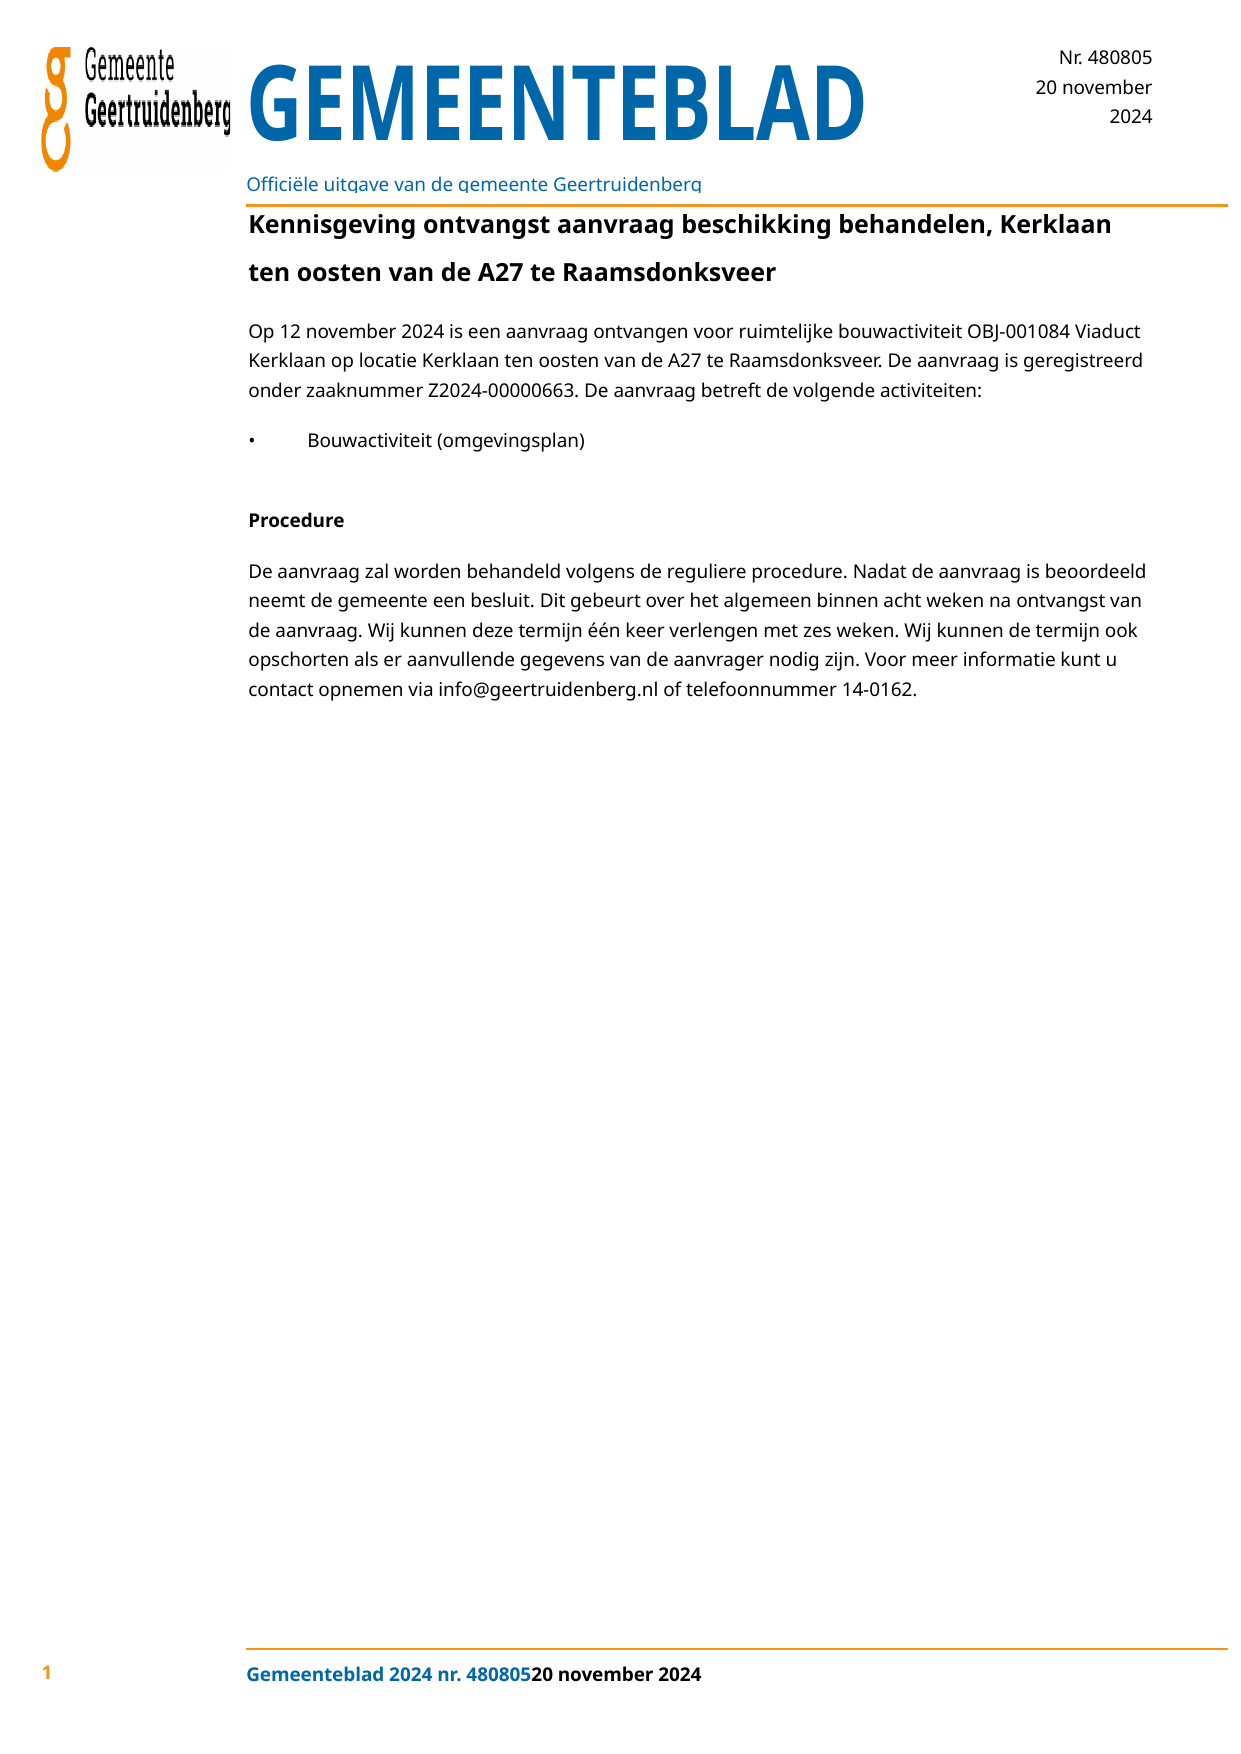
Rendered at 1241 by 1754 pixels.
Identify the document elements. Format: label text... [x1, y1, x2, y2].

text Procedure [248, 507, 1152, 533]
text Op 12 november 2024 is een aanvraag ontvangen voor ruimtelijke bouwactiviteit OBJ-001084 Viaduct Kerklaan op locatie Kerklaan ten oosten van de A27 te Raamsdonksveer. De aanvraag is geregistreerd onder zaaknummer Z2024-00000663. De aanvraag betreft de volgende activiteiten: [248, 318, 1152, 403]
picture [41, 47, 231, 172]
text Kennisgeving ontvangst aanvraag beschikking behandelen, Kerklaan ten oosten van de A27 te Raamsdonksveer [248, 207, 1152, 288]
text De aanvraag zal worden behandeld volgens de reguliere procedure. Nadat de aanvraag is beoordeeld neemt de gemeente een besluit. Dit gebeurt over het algemeen binnen acht weken na ontvangst van de aanvraag. Wij kunnen deze termijn één keer verlengen met zes weken. Wij kunnen de termijn ook opschorten als er aanvullende gegevens van de aanvrager nodig zijn. Voor meer informatie kunt u contact opnemen via info@geertruidenberg.nl of telefoonnummer 14-0162. [248, 558, 1152, 702]
list Bouwactiviteit (omgevingsplan) [248, 427, 1152, 453]
